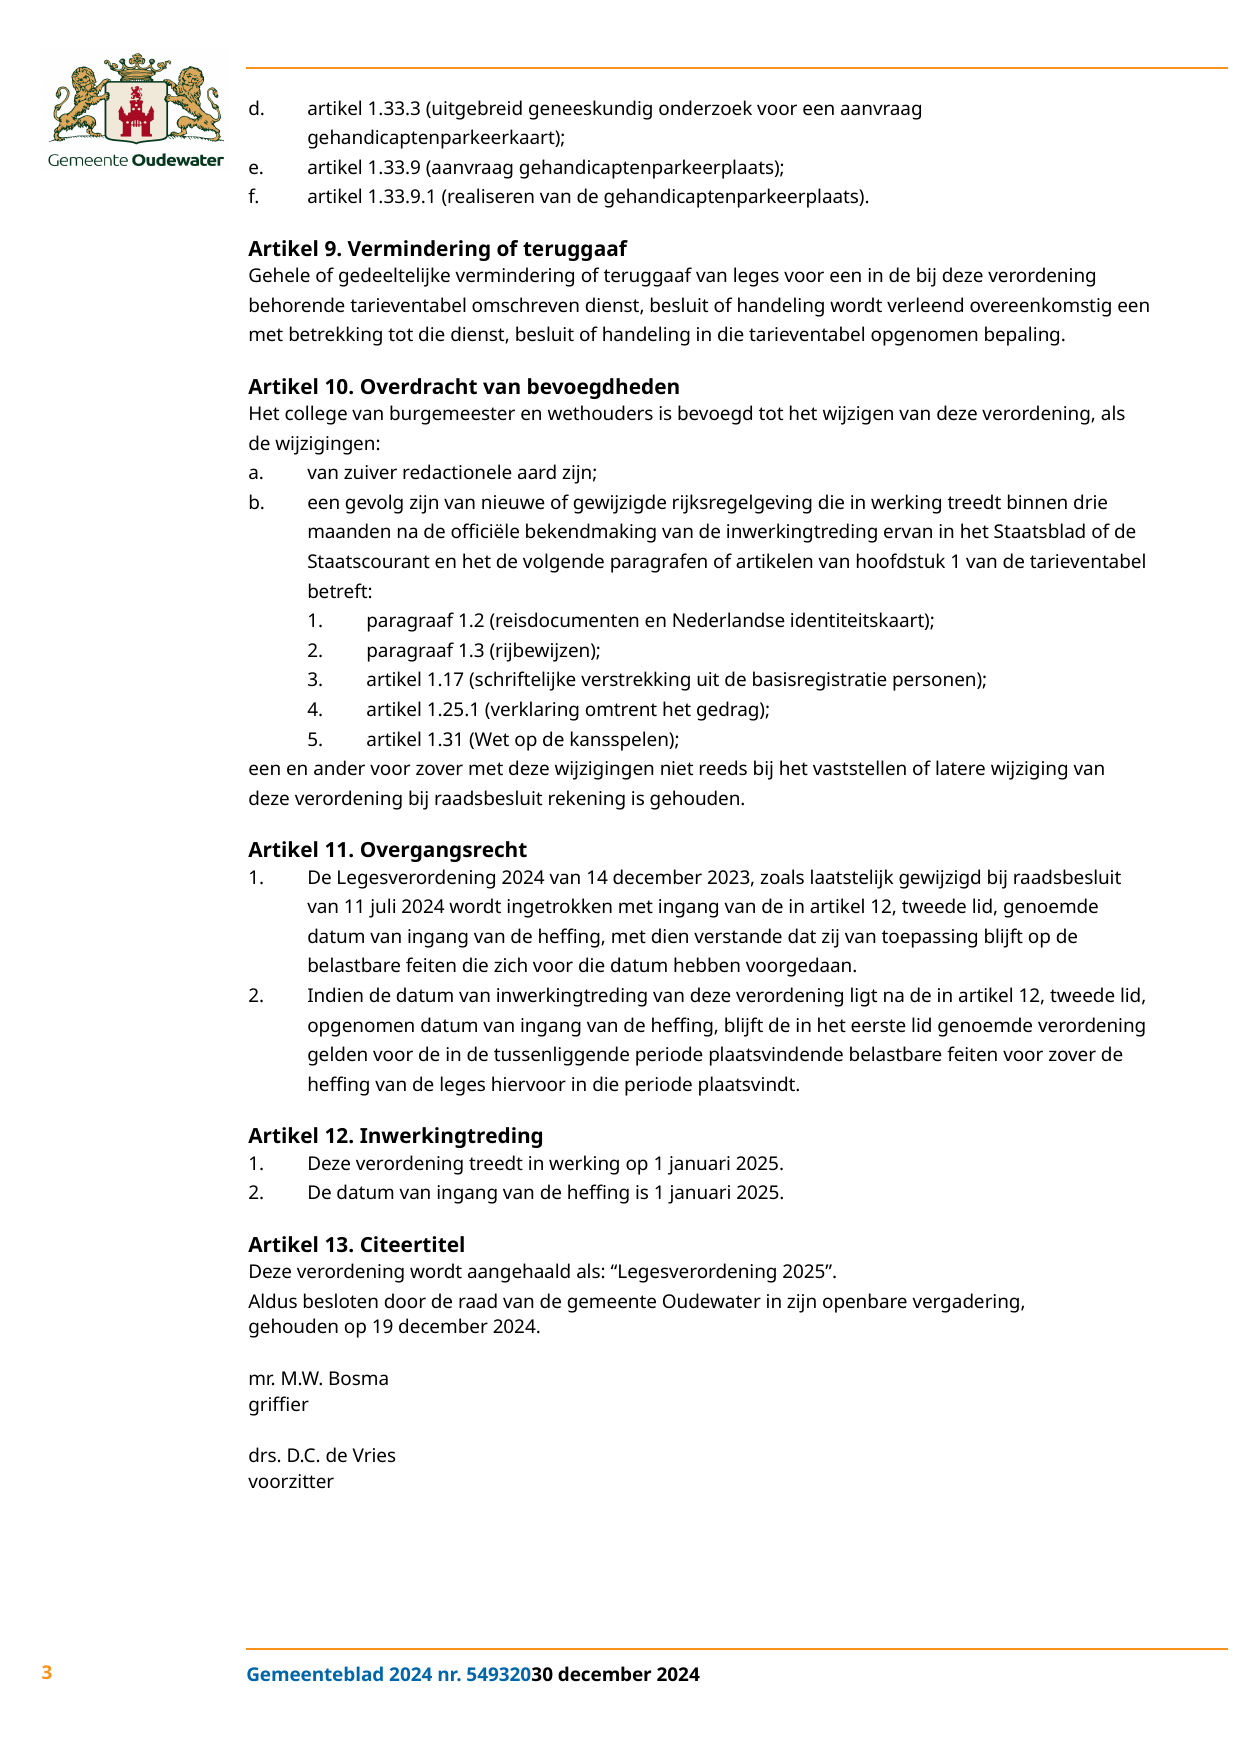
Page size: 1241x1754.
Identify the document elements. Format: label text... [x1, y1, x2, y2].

list artikel 1.17 (schriftelijke verstrekking uit de basisregistratie personen); [307, 667, 1152, 692]
list paragraaf 1.2 (reisdocumenten en Nederlandse identiteitskaart); [307, 607, 1152, 633]
text Deze verordening wordt aangehaald als: “Legesverordening 2025”. [248, 1258, 1152, 1284]
list een gevolg zijn van nieuwe of gewijzigde rijksregelgeving die in werking treedt binnen drie maanden na de officiële bekendmaking van de inwerkingtreding ervan in het Staatsblad of de Staatscourant en het de volgende paragrafen of artikelen van hoofdstuk 1 van de tarieventabel betreft: [248, 489, 1152, 604]
text Het college van burgemeester en wethouders is bevoegd tot het wijzigen van deze verordening, als de wijzigingen: [248, 400, 1152, 456]
list paragraaf 1.3 (rijbewijzen); [307, 637, 1152, 663]
list artikel 1.33.9 (aanvraag gehandicaptenparkeerplaats); [248, 154, 1152, 180]
list artikel 1.31 (Wet op de kansspelen); [307, 726, 1152, 752]
text Artikel 12. Inwerkingtreding [248, 1121, 1152, 1150]
text Artikel 13. Citeertitel [248, 1230, 1152, 1258]
picture [41, 47, 231, 172]
list De Legesverordening 2024 van 14 december 2023, zoals laatstelijk gewijzigd bij raadsbesluit van 11 juli 2024 wordt ingetrokken met ingang van de in artikel 12, tweede lid, genoemde datum van ingang van de heffing, met dien verstande dat zij van toepassing blijft op de belastbare feiten die zich voor die datum hebben voorgedaan. [248, 864, 1152, 978]
list artikel 1.25.1 (verklaring omtrent het gedrag); [307, 696, 1152, 722]
text Artikel 10. Overdracht van bevoegdheden [248, 372, 1152, 400]
list De datum van ingang van de heffing is 1 januari 2025. [248, 1179, 1152, 1205]
text Artikel 11. Overgangsrecht [248, 835, 1152, 864]
text Gehele of gedeeltelijke vermindering of teruggaaf van leges voor een in de bij deze verordening behorende tarieventabel omschreven dienst, besluit of handeling wordt verleend overeenkomstig een met betrekking tot die dienst, besluit of handeling in die tarieventabel opgenomen bepaling. [248, 262, 1152, 347]
text Artikel 9. Vermindering of teruggaaf [248, 234, 1152, 262]
text gehouden op 19 december 2024. [248, 1313, 1152, 1339]
text mr. M.W. Bosma [248, 1365, 1152, 1391]
text griffier [248, 1391, 1152, 1416]
text voorzitter [248, 1468, 1152, 1494]
list Indien de datum van inwerkingtreding van deze verordening ligt na de in artikel 12, tweede lid, opgenomen datum van ingang van de heffing, blijft de in het eerste lid genoemde verordening gelden voor de in de tussenliggende periode plaatsvindende belastbare feiten voor zover de heffing van de leges hiervoor in die periode plaatsvindt. [248, 982, 1152, 1097]
text drs. D.C. de Vries [248, 1442, 1152, 1468]
list artikel 1.33.3 (uitgebreid geneeskundig onderzoek voor een aanvraag gehandicaptenparkeerkaart); [248, 95, 1152, 150]
list van zuiver redactionele aard zijn; [248, 459, 1152, 485]
list Deze verordening treedt in werking op 1 januari 2025. [248, 1150, 1152, 1176]
text een en ander voor zover met deze wijzigingen niet reeds bij het vaststellen of latere wijziging van deze verordening bij raadsbesluit rekening is gehouden. [248, 755, 1152, 811]
text Aldus besloten door de raad van de gemeente Oudewater in zijn openbare vergadering, [248, 1288, 1152, 1313]
list artikel 1.33.9.1 (realiseren van de gehandicaptenparkeerplaats). [248, 183, 1152, 209]
